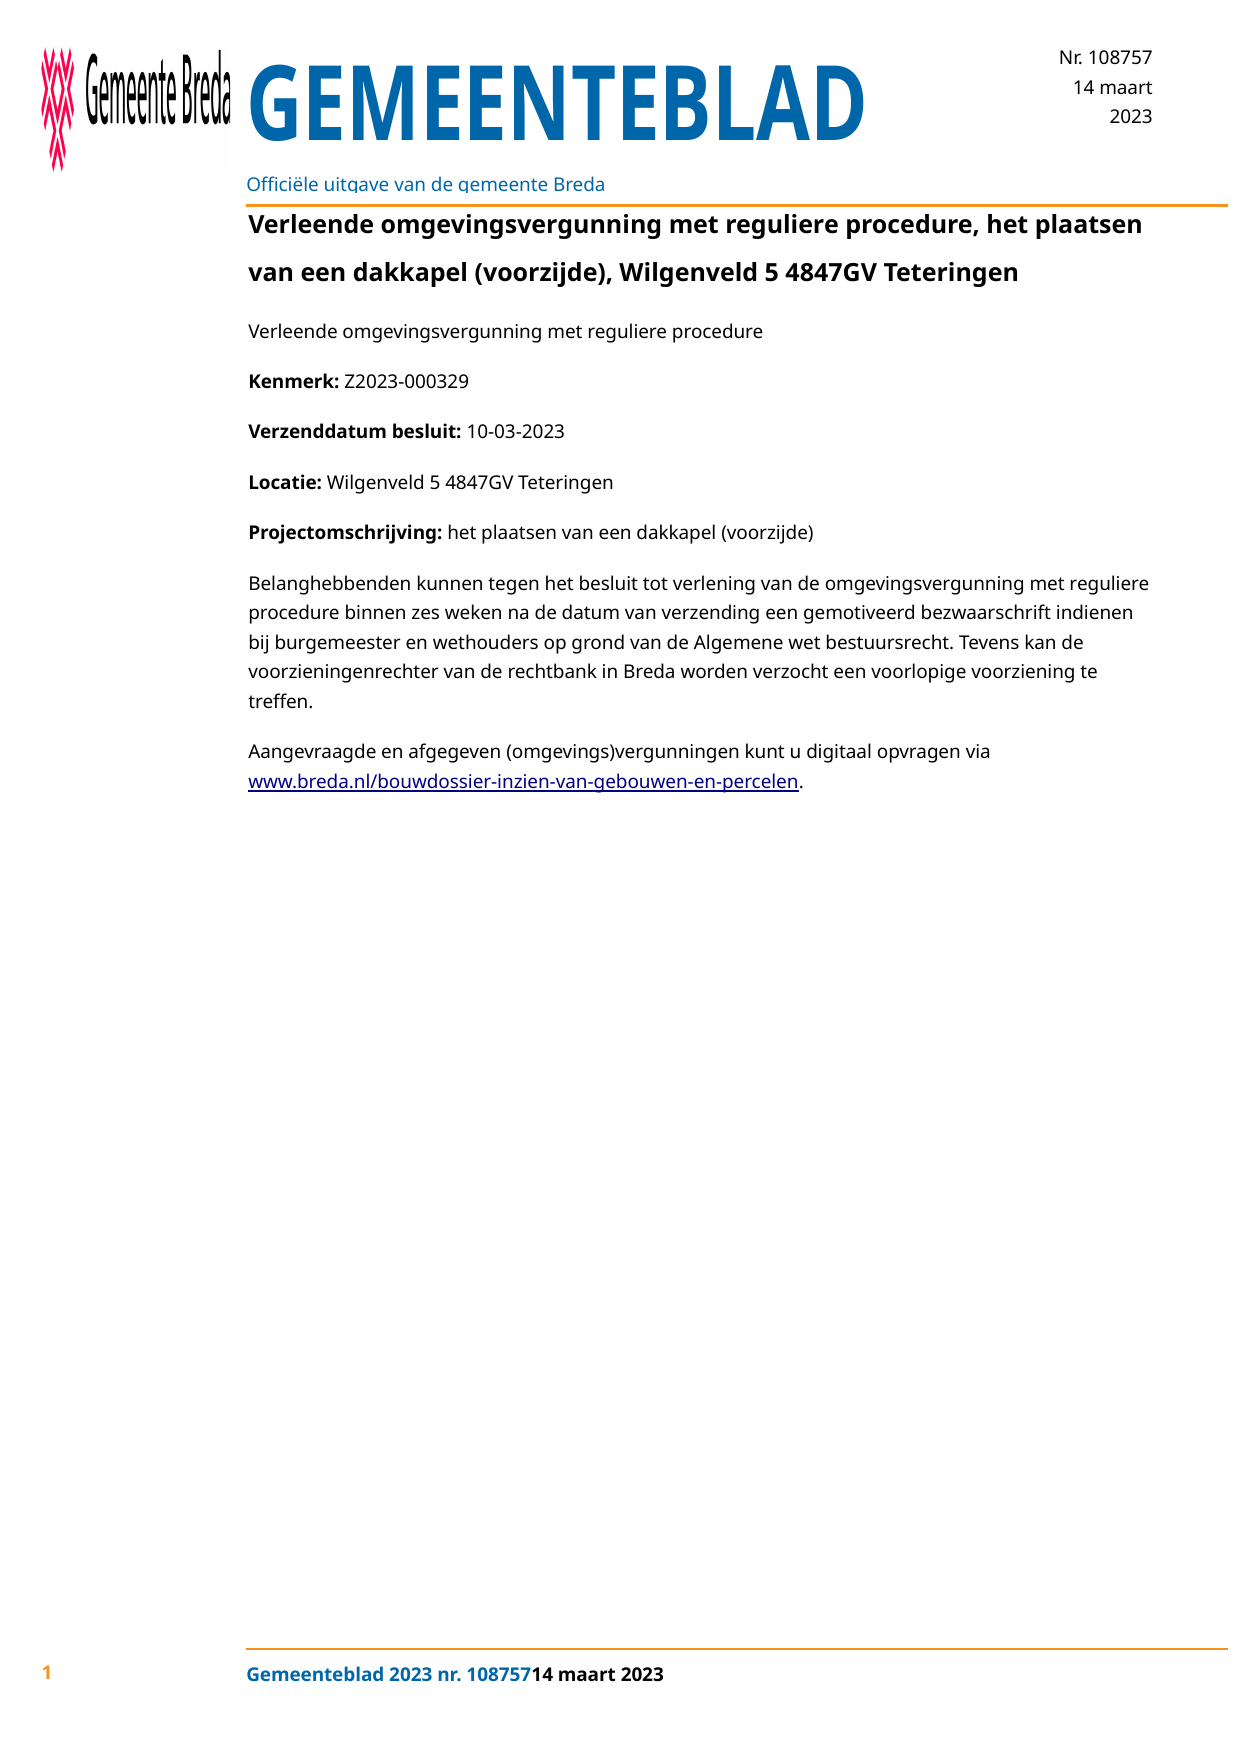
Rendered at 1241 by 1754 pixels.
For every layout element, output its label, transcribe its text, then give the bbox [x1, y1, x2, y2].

text Locatie: Wilgenveld 5 4847GV Teteringen [248, 469, 1152, 495]
picture [41, 47, 231, 172]
text Aangevraagde en afgegeven (omgevings)vergunningen kunt u digitaal opvragen via www.breda.nl/bouwdossier-inzien-van-gebouwen-en-percelen. [248, 739, 1152, 794]
text Belanghebbenden kunnen tegen het besluit tot verlening van de omgevingsvergunning met reguliere procedure binnen zes weken na de datum van verzending een gemotiveerd bezwaarschrift indienen bij burgemeester en wethouders op grond van de Algemene wet bestuursrecht. Tevens kan de voorzieningenrechter van de rechtbank in Breda worden verzocht een voorlopige voorziening te treffen. [248, 570, 1152, 714]
text Projectomschrijving: het plaatsen van een dakkapel (voorzijde) [248, 519, 1152, 545]
text Verleende omgevingsvergunning met reguliere procedure [248, 318, 1152, 344]
text Verleende omgevingsvergunning met reguliere procedure, het plaatsen van een dakkapel (voorzijde), Wilgenveld 5 4847GV Teteringen [248, 207, 1152, 288]
text Kenmerk: Z2023-000329 [248, 368, 1152, 394]
text Verzenddatum besluit: 10-03-2023 [248, 419, 1152, 444]
